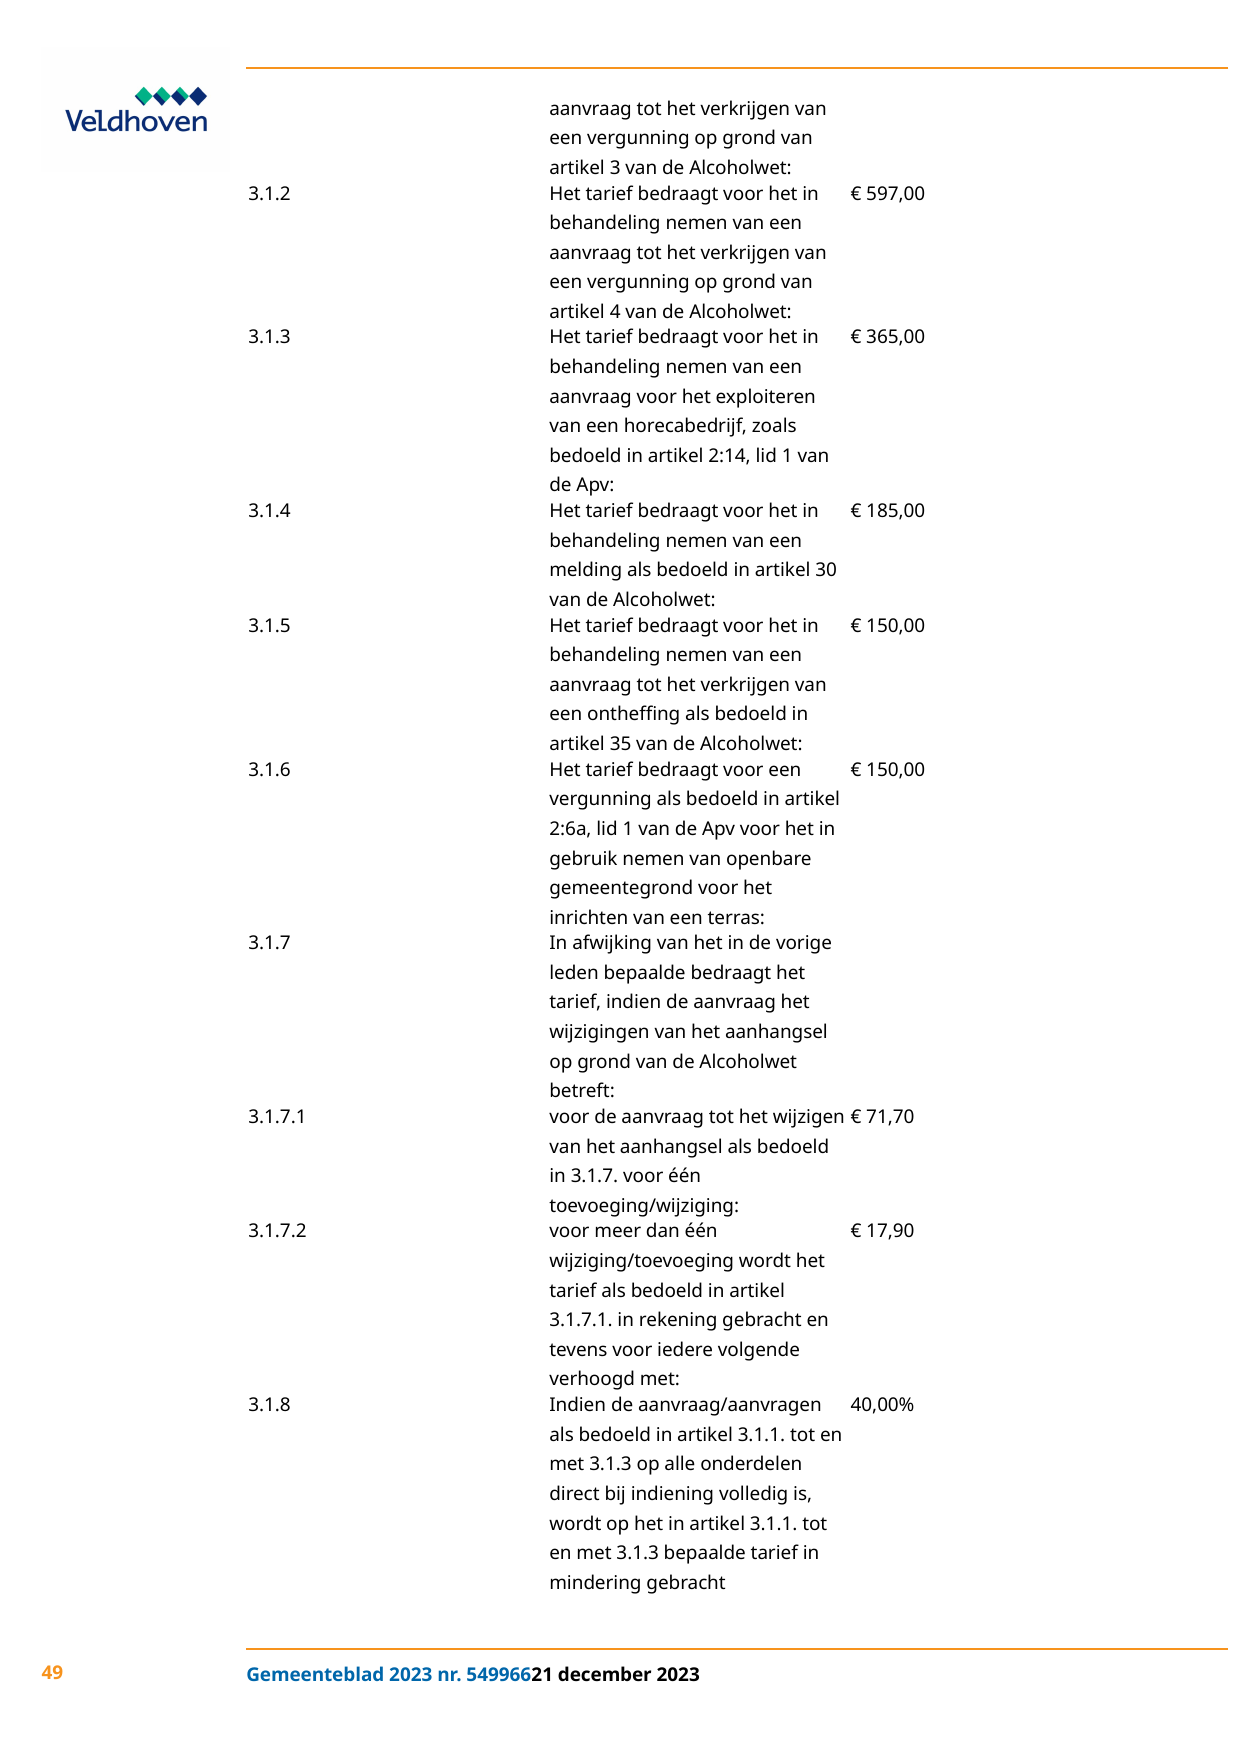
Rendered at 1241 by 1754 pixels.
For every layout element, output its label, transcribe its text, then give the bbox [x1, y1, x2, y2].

table_cell Het tarief bedraagt voor het in behandeling nemen van een melding als bedoeld in artikel 30 van de Alcoholwet: [549, 498, 850, 612]
table_cell [850, 930, 1152, 1103]
table_cell € 17,90 [850, 1218, 1152, 1391]
table_cell € 597,00 [850, 180, 1152, 324]
table_cell [248, 95, 549, 180]
table_cell Indien de aanvraag/aanvragen als bedoeld in artikel 3.1.1. tot en met 3.1.3 op alle onderdelen direct bij indiening volledig is, wordt op het in artikel 3.1.1. tot en met 3.1.3 bepaalde tarief in mindering gebracht [549, 1391, 850, 1594]
table_cell 40,00% [850, 1391, 1152, 1594]
table_cell € 185,00 [850, 498, 1152, 612]
table_cell In afwijking van het in de vorige leden bepaalde bedraagt het tarief, indien de aanvraag het wijzigingen van het aanhangsel op grond van de Alcoholwet betreft: [549, 930, 850, 1103]
table_cell aanvraag tot het verkrijgen van een vergunning op grond van artikel 3 van de Alcoholwet: [549, 95, 850, 180]
table_cell 3.1.3 [248, 324, 549, 497]
table_cell € 365,00 [850, 324, 1152, 497]
table_cell 3.1.7 [248, 930, 549, 1103]
table_cell 3.1.2 [248, 180, 549, 324]
table_cell voor meer dan één wijziging/toevoeging wordt het tarief als bedoeld in artikel 3.1.7.1. in rekening gebracht en tevens voor iedere volgende verhoogd met: [549, 1218, 850, 1391]
table_cell 3.1.6 [248, 756, 549, 929]
table_cell € 150,00 [850, 756, 1152, 929]
table_cell € 150,00 [850, 612, 1152, 756]
table_cell 3.1.7.2 [248, 1218, 549, 1391]
table_cell Het tarief bedraagt voor het in behandeling nemen van een aanvraag tot het verkrijgen van een ontheffing als bedoeld in artikel 35 van de Alcoholwet: [549, 612, 850, 756]
table_cell Het tarief bedraagt voor een vergunning als bedoeld in artikel 2:6a, lid 1 van de Apv voor het in gebruik nemen van openbare gemeentegrond voor het inrichten van een terras: [549, 756, 850, 929]
picture [41, 47, 231, 172]
table_cell € 71,70 [850, 1103, 1152, 1218]
table_cell 3.1.8 [248, 1391, 549, 1594]
table_cell [850, 95, 1152, 180]
table_cell 3.1.7.1 [248, 1103, 549, 1218]
table_cell voor de aanvraag tot het wijzigen van het aanhangsel als bedoeld in 3.1.7. voor één toevoeging/wijziging: [549, 1103, 850, 1218]
table_cell Het tarief bedraagt voor het in behandeling nemen van een aanvraag tot het verkrijgen van een vergunning op grond van artikel 4 van de Alcoholwet: [549, 180, 850, 324]
table_cell 3.1.5 [248, 612, 549, 756]
table_cell Het tarief bedraagt voor het in behandeling nemen van een aanvraag voor het exploiteren van een horecabedrijf, zoals bedoeld in artikel 2:14, lid 1 van de Apv: [549, 324, 850, 497]
table_cell 3.1.4 [248, 498, 549, 612]
